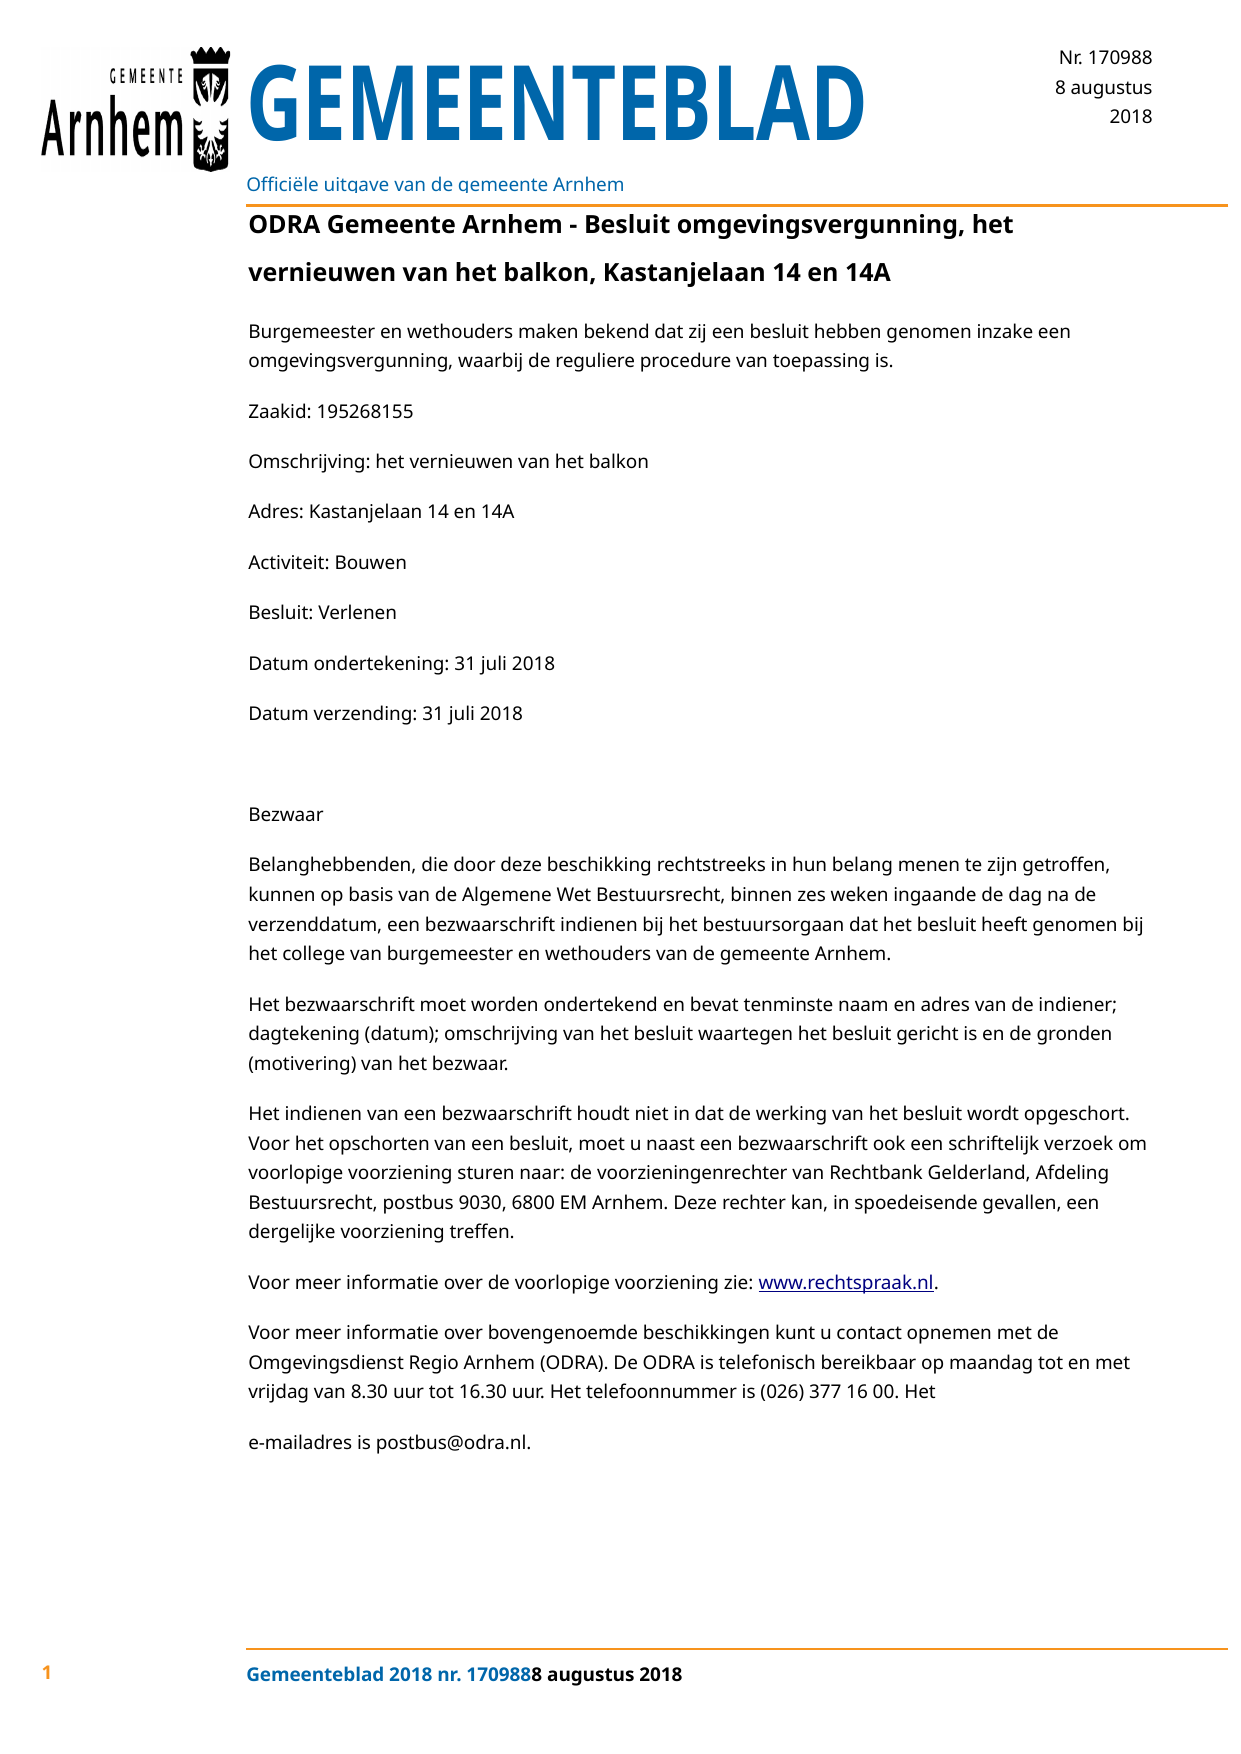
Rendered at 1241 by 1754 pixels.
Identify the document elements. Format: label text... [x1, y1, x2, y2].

text Datum verzending: 31 juli 2018 [248, 700, 1152, 726]
text ODRA Gemeente Arnhem - Besluit omgevingsvergunning, het vernieuwen van het balkon, Kastanjelaan 14 en 14A [248, 207, 1152, 288]
text Bezwaar [248, 801, 1152, 827]
text Belanghebbenden, die door deze beschikking rechtstreeks in hun belang menen te zijn getroffen, kunnen op basis van de Algemene Wet Bestuursrecht, binnen zes weken ingaande de dag na de verzenddatum, een bezwaarschrift indienen bij het bestuursorgaan dat het besluit heeft genomen bij het college van burgemeester en wethouders van de gemeente Arnhem. [248, 852, 1152, 966]
text Besluit: Verlenen [248, 599, 1152, 625]
picture [41, 47, 231, 172]
text Zaakid: 195268155 [248, 398, 1152, 424]
text Burgemeester en wethouders maken bekend dat zij een besluit hebben genomen inzake een omgevingsvergunning, waarbij de reguliere procedure van toepassing is. [248, 318, 1152, 373]
text e-mailadres is postbus@odra.nl. [248, 1429, 1152, 1455]
text Adres: Kastanjelaan 14 en 14A [248, 499, 1152, 524]
text Activiteit: Bouwen [248, 549, 1152, 575]
text Omschrijving: het vernieuwen van het balkon [248, 448, 1152, 474]
text Voor meer informatie over de voorlopige voorziening zie: www.rechtspraak.nl. [248, 1269, 1152, 1295]
text Het indienen van een bezwaarschrift houdt niet in dat de werking van het besluit wordt opgeschort. Voor het opschorten van een besluit, moet u naast een bezwaarschrift ook een schriftelijk verzoek om voorlopige voorziening sturen naar: de voorzieningenrechter van Rechtbank Gelderland, Afdeling Bestuursrecht, postbus 9030, 6800 EM Arnhem. Deze rechter kan, in spoedeisende gevallen, een dergelijke voorziening treffen. [248, 1100, 1152, 1244]
text Het bezwaarschrift moet worden ondertekend en bevat tenminste naam en adres van de indiener; dagtekening (datum); omschrijving van het besluit waartegen het besluit gericht is en de gronden (motivering) van het bezwaar. [248, 991, 1152, 1076]
text Datum ondertekening: 31 juli 2018 [248, 650, 1152, 676]
text Voor meer informatie over bovengenoemde beschikkingen kunt u contact opnemen met de Omgevingsdienst Regio Arnhem (ODRA). De ODRA is telefonisch bereikbaar op maandag tot en met vrijdag van 8.30 uur tot 16.30 uur. Het telefoonnummer is (026) 377 16 00. Het [248, 1319, 1152, 1404]
